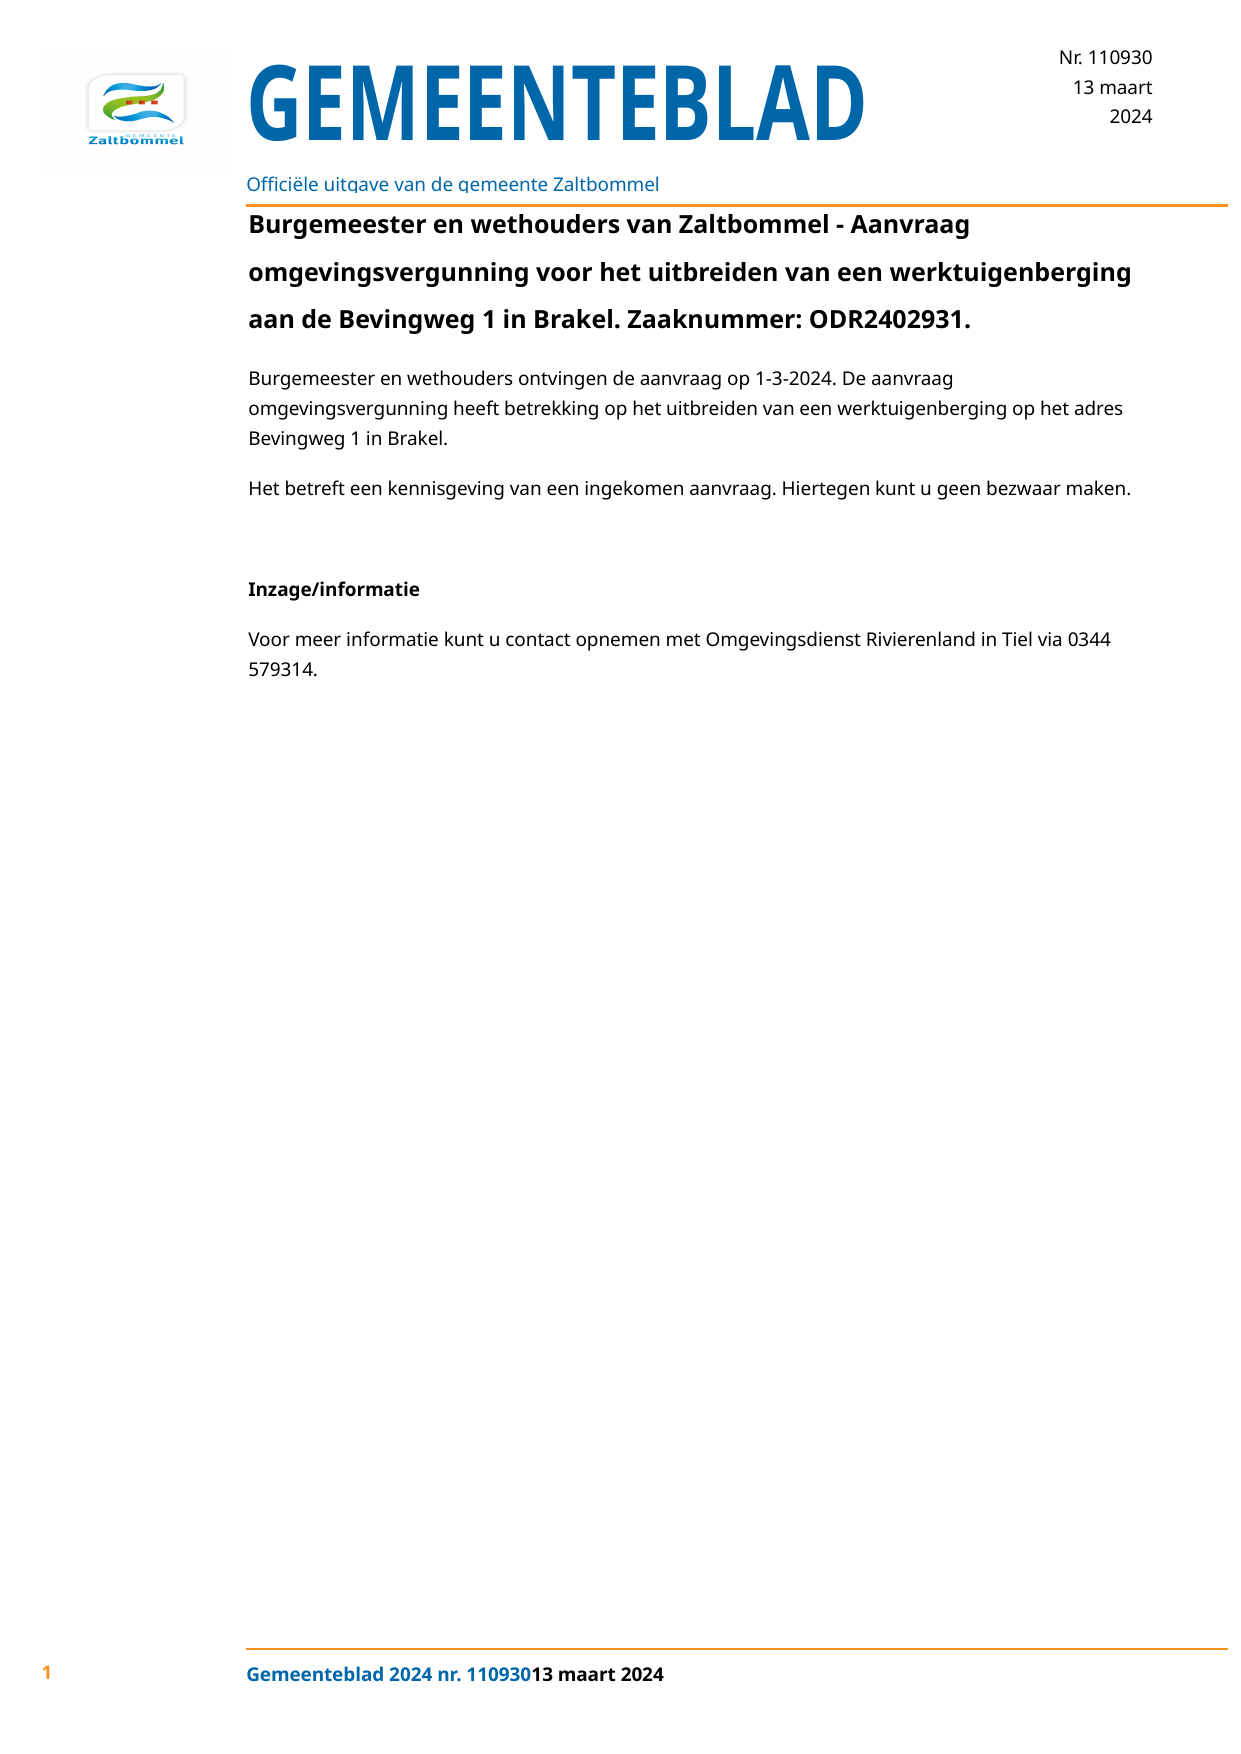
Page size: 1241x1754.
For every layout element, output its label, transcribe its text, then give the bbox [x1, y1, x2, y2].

text Burgemeester en wethouders ontvingen de aanvraag op 1-3-2024. De aanvraag omgevingsvergunning heeft betrekking op het uitbreiden van een werktuigenberging op het adres Bevingweg 1 in Brakel. [248, 366, 1152, 450]
text Inzage/informatie [248, 576, 1152, 602]
text Het betreft een kennisgeving van een ingekomen aanvraag. Hiertegen kunt u geen bezwaar maken. [248, 475, 1152, 501]
picture [41, 47, 231, 172]
text Voor meer informatie kunt u contact opnemen met Omgevingsdienst Rivierenland in Tiel via 0344 579314. [248, 626, 1152, 682]
text Burgemeester en wethouders van Zaltbommel - Aanvraag omgevingsvergunning voor het uitbreiden van een werktuigenberging aan de Bevingweg 1 in Brakel. Zaaknummer: ODR2402931. [248, 207, 1152, 336]
